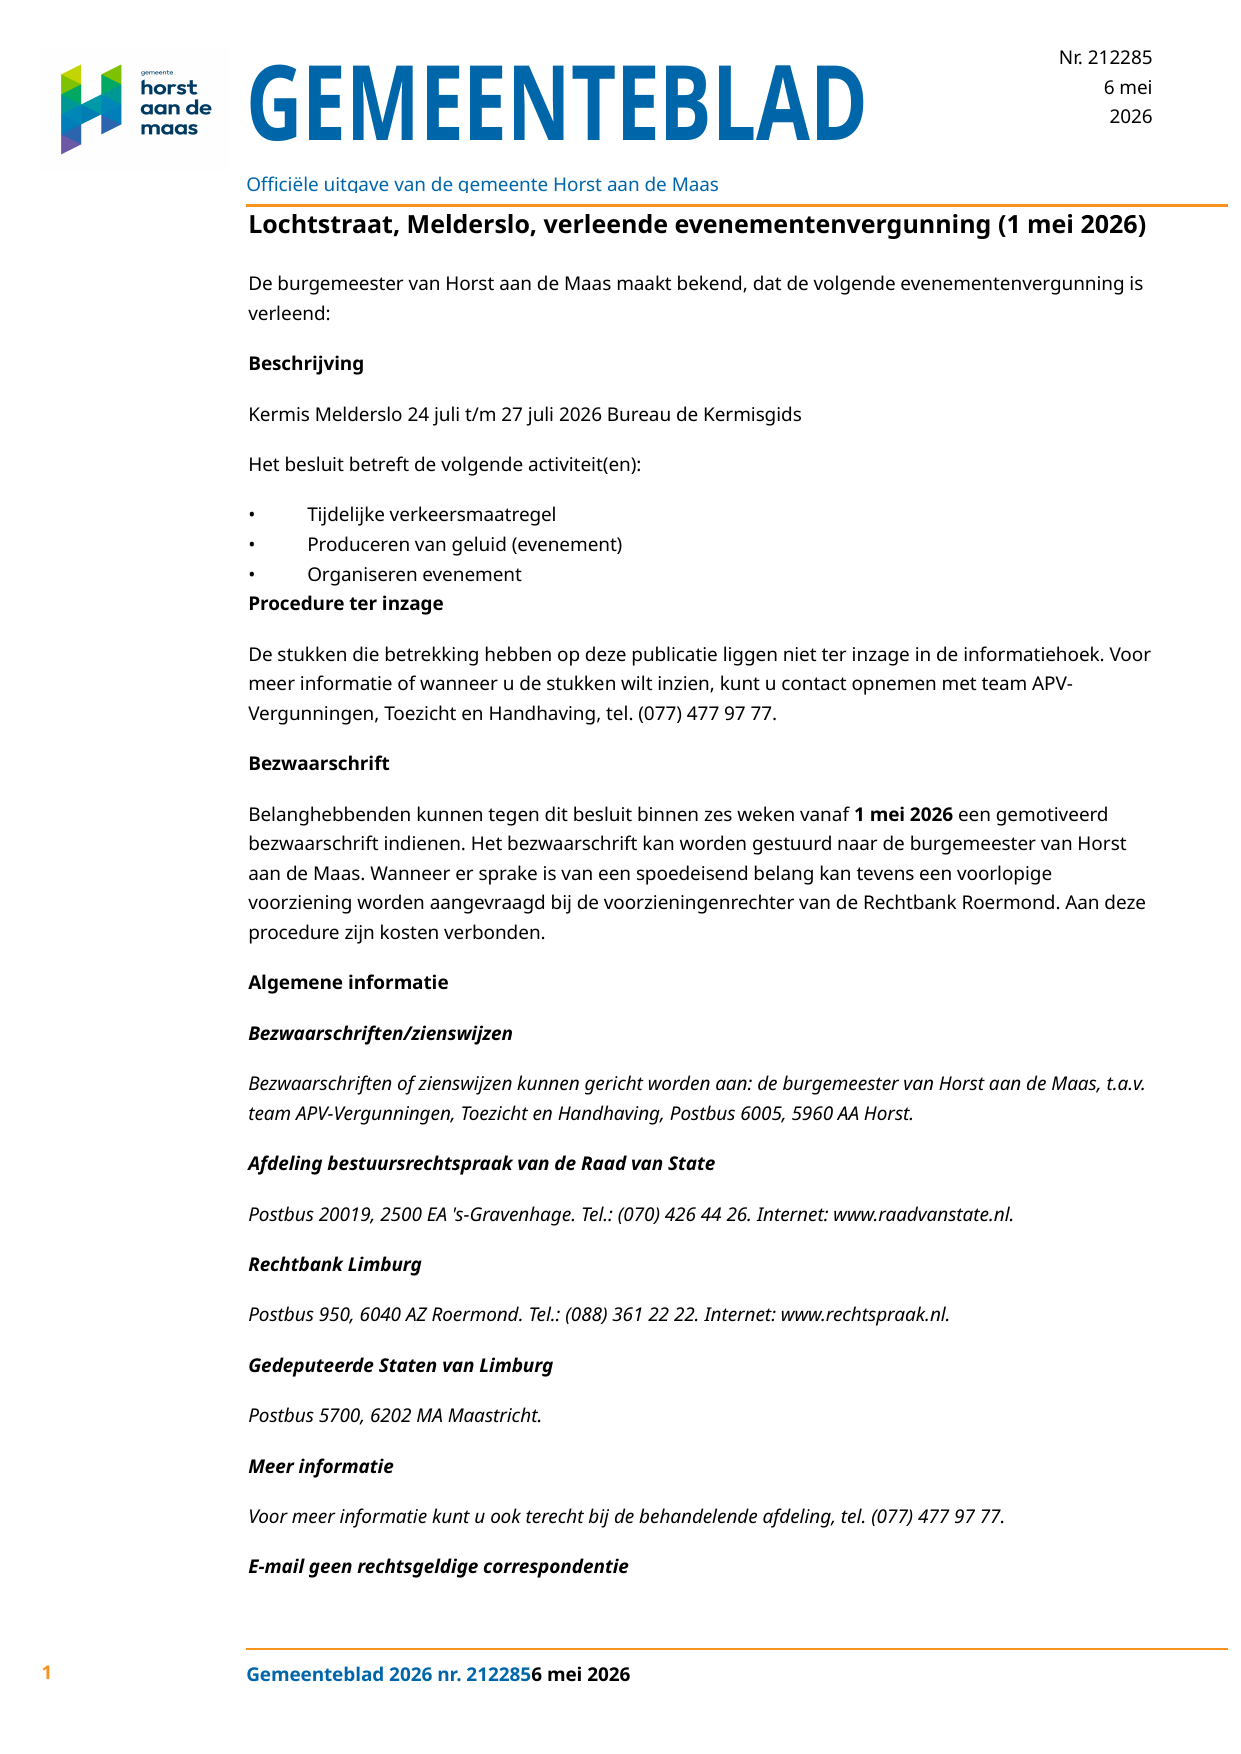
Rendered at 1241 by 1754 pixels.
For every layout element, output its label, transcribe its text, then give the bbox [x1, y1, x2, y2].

text De stukken die betrekking hebben op deze publicatie liggen niet ter inzage in de informatiehoek. Voor meer informatie of wanneer u de stukken wilt inzien, kunt u contact opnemen met team APV-Vergunningen, Toezicht en Handhaving, tel. (077) 477 97 77. [248, 641, 1152, 726]
list Produceren van geluid (evenement) [248, 531, 1152, 557]
text Postbus 5700, 6202 MA Maastricht. [248, 1402, 1152, 1428]
text Belanghebbenden kunnen tegen dit besluit binnen zes weken vanaf 1 mei 2026 een gemotiveerd bezwaarschrift indienen. Het bezwaarschrift kan worden gestuurd naar de burgemeester van Horst aan de Maas. Wanneer er sprake is van een spoedeisend belang kan tevens een voorlopige voorziening worden aangevraagd bij de voorzieningenrechter van de Rechtbank Roermond. Aan deze procedure zijn kosten verbonden. [248, 801, 1152, 945]
list Organiseren evenement [248, 561, 1152, 586]
text De burgemeester van Horst aan de Maas maakt bekend, dat de volgende evenementenvergunning is verleend: [248, 270, 1152, 326]
text Voor meer informatie kunt u ook terecht bij de behandelende afdeling, tel. (077) 477 97 77. [248, 1503, 1152, 1529]
text Procedure ter inzage [248, 590, 1152, 616]
text Lochtstraat, Melderslo, verleende evenementenvergunning (1 mei 2026) [248, 207, 1152, 241]
text E-mail geen rechtsgeldige correspondentie [248, 1554, 1152, 1579]
text Rechtbank Limburg [248, 1251, 1152, 1277]
text Afdeling bestuursrechtspraak van de Raad van State [248, 1150, 1152, 1176]
text Postbus 950, 6040 AZ Roermond. Tel.: (088) 361 22 22. Internet: www.rechtspraak.nl. [248, 1302, 1152, 1327]
text Gedeputeerde Staten van Limburg [248, 1352, 1152, 1378]
list Tijdelijke verkeersmaatregel [248, 502, 1152, 527]
text Kermis Melderslo 24 juli t/m 27 juli 2026 Bureau de Kermisgids [248, 401, 1152, 426]
text Bezwaarschrift [248, 750, 1152, 776]
picture [41, 47, 231, 172]
text Bezwaarschriften/zienswijzen [248, 1020, 1152, 1046]
text Postbus 20019, 2500 EA 's-Gravenhage. Tel.: (070) 426 44 26. Internet: www.raadvanstate.nl. [248, 1201, 1152, 1226]
text Beschrijving [248, 350, 1152, 376]
text Meer informatie [248, 1453, 1152, 1478]
text Bezwaarschriften of zienswijzen kunnen gericht worden aan: de burgemeester van Horst aan de Maas, t.a.v. team APV-Vergunningen, Toezicht en Handhaving, Postbus 6005, 5960 AA Horst. [248, 1070, 1152, 1126]
text Algemene informatie [248, 969, 1152, 995]
text Het besluit betreft de volgende activiteit(en): [248, 451, 1152, 477]
